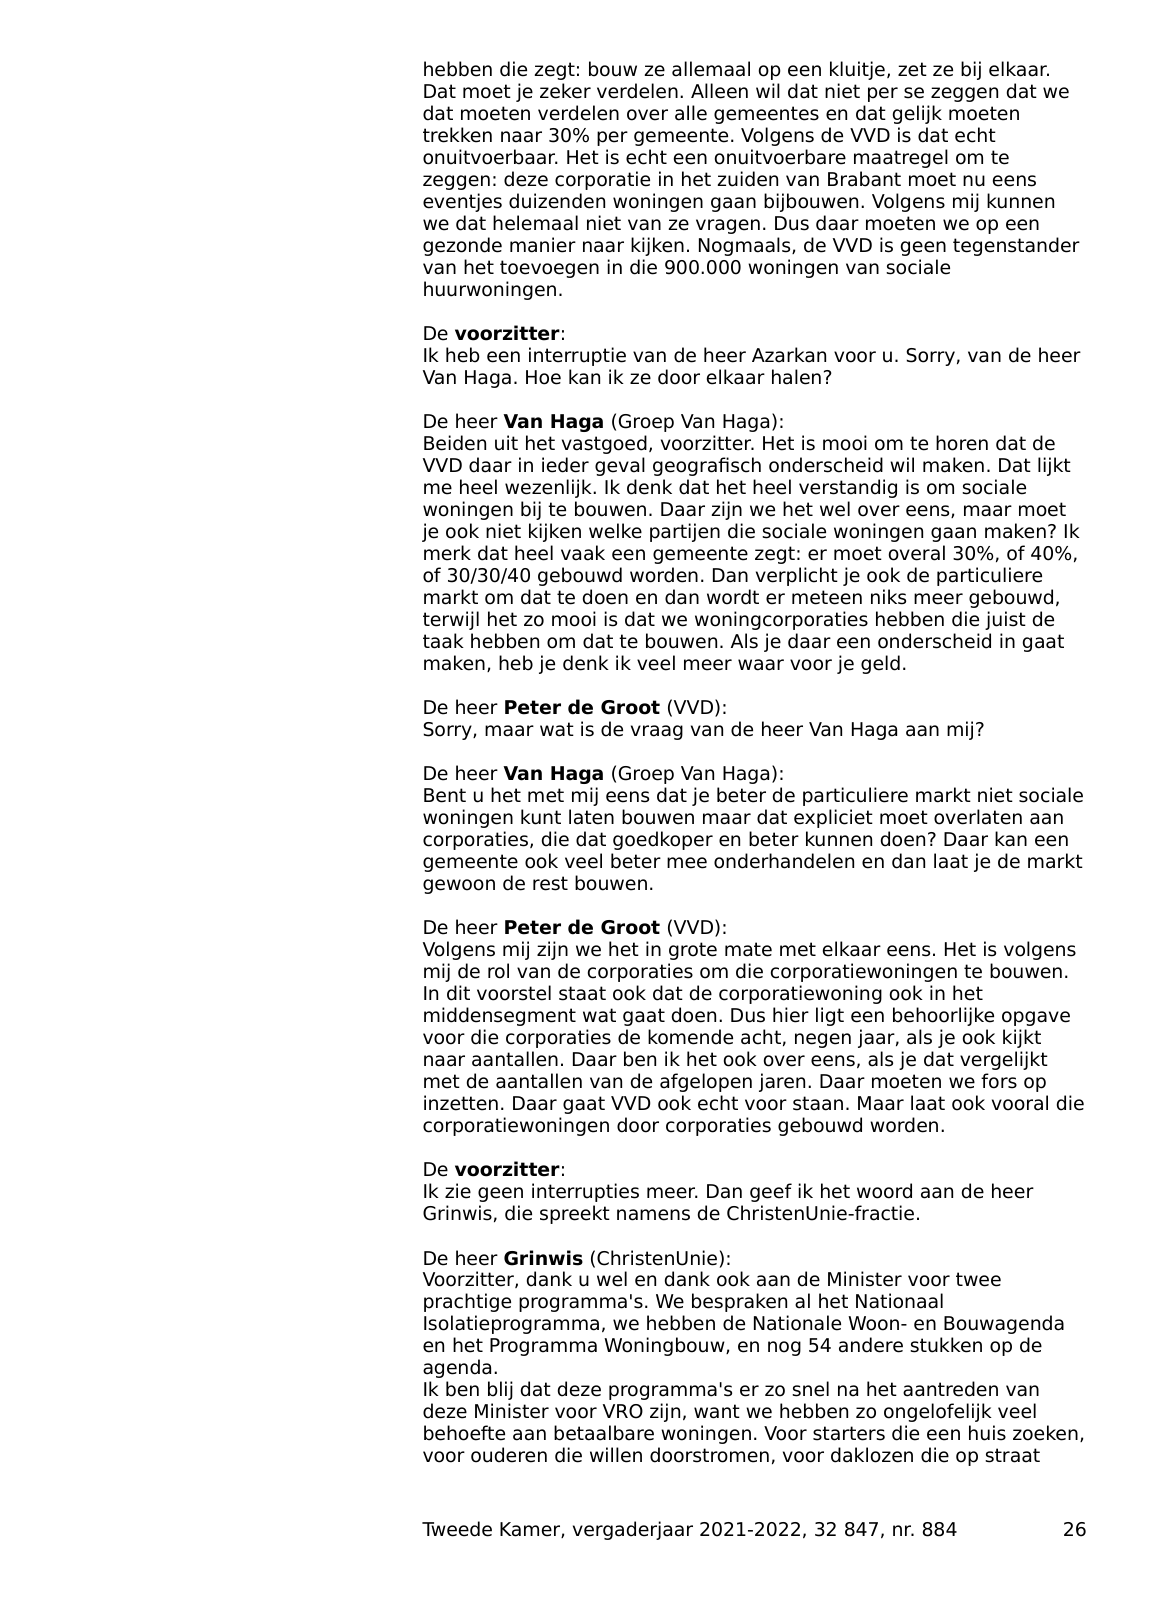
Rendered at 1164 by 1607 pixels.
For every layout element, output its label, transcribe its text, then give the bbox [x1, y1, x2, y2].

text Bent u het met mij eens dat je beter de particuliere markt niet sociale woningen kunt laten bouwen maar dat expliciet moet overlaten aan corporaties, die dat goedkoper en beter kunnen doen? Daar kan een gemeente ook veel beter mee onderhandelen en dan laat je de markt gewoon de rest bouwen. [422, 785, 1087, 895]
text Sorry, maar wat is de vraag van de heer Van Haga aan mij? [422, 719, 1087, 741]
text Beiden uit het vastgoed, voorzitter. Het is mooi om te horen dat de VVD daar in ieder geval geografisch onderscheid wil maken. Dat lijkt me heel wezenlijk. Ik denk dat het heel verstandig is om sociale woningen bij te bouwen. Daar zijn we het wel over eens, maar moet je ook niet kijken welke partijen die sociale woningen gaan maken? Ik merk dat heel vaak een gemeente zegt: er moet overal 30%, of 40%, of 30/30/40 gebouwd worden. Dan verplicht je ook de particuliere markt om dat te doen en dan wordt er meteen niks meer gebouwd, terwijl het zo mooi is dat we woningcorporaties hebben die juist de taak hebben om dat te bouwen. Als je daar een onderscheid in gaat maken, heb je denk ik veel meer waar voor je geld. [422, 433, 1087, 675]
text hebben die zegt: bouw ze allemaal op een kluitje, zet ze bij elkaar. Dat moet je zeker verdelen. Alleen wil dat niet per se zeggen dat we dat moeten verdelen over alle gemeentes en dat gelijk moeten trekken naar 30% per gemeente. Volgens de VVD is dat echt onuitvoerbaar. Het is echt een onuitvoerbare maatregel om te zeggen: deze corporatie in het zuiden van Brabant moet nu eens eventjes duizenden woningen gaan bijbouwen. Volgens mij kunnen we dat helemaal niet van ze vragen. Dus daar moeten we op een gezonde manier naar kijken. Nogmaals, de VVD is geen tegenstander van het toevoegen in die 900.000 woningen van sociale huurwoningen. [422, 59, 1087, 301]
text De heer Grinwis (ChristenUnie): [422, 1247, 1087, 1269]
text De heer Peter de Groot (VVD): [422, 917, 1087, 939]
text De heer Van Haga (Groep Van Haga): [422, 763, 1087, 785]
text Ik heb een interruptie van de heer Azarkan voor u. Sorry, van de heer Van Haga. Hoe kan ik ze door elkaar halen? [422, 345, 1087, 389]
text De voorzitter: [422, 323, 1087, 345]
text Volgens mij zijn we het in grote mate met elkaar eens. Het is volgens mij de rol van de corporaties om die corporatiewoningen te bouwen. In dit voorstel staat ook dat de corporatiewoning ook in het middensegment wat gaat doen. Dus hier ligt een behoorlijke opgave voor die corporaties de komende acht, negen jaar, als je ook kijkt naar aantallen. Daar ben ik het ook over eens, als je dat vergelijkt met de aantallen van de afgelopen jaren. Daar moeten we fors op inzetten. Daar gaat VVD ook echt voor staan. Maar laat ook vooral die corporatiewoningen door corporaties gebouwd worden. [422, 939, 1087, 1137]
text Voorzitter, dank u wel en dank ook aan de Minister voor twee prachtige programma's. We bespraken al het Nationaal Isolatieprogramma, we hebben de Nationale Woon- en Bouwagenda en het Programma Woningbouw, en nog 54 andere stukken op de agenda. [422, 1269, 1087, 1379]
text De heer Van Haga (Groep Van Haga): [422, 411, 1087, 433]
text De heer Peter de Groot (VVD): [422, 697, 1087, 719]
text Ik ben blij dat deze programma's er zo snel na het aantreden van deze Minister voor VRO zijn, want we hebben zo ongelofelijk veel behoefte aan betaalbare woningen. Voor starters die een huis zoeken, voor ouderen die willen doorstromen, voor daklozen die op straat [422, 1379, 1087, 1467]
text Ik zie geen interrupties meer. Dan geef ik het woord aan de heer Grinwis, die spreekt namens de ChristenUnie-fractie. [422, 1181, 1087, 1225]
text De voorzitter: [422, 1159, 1087, 1181]
